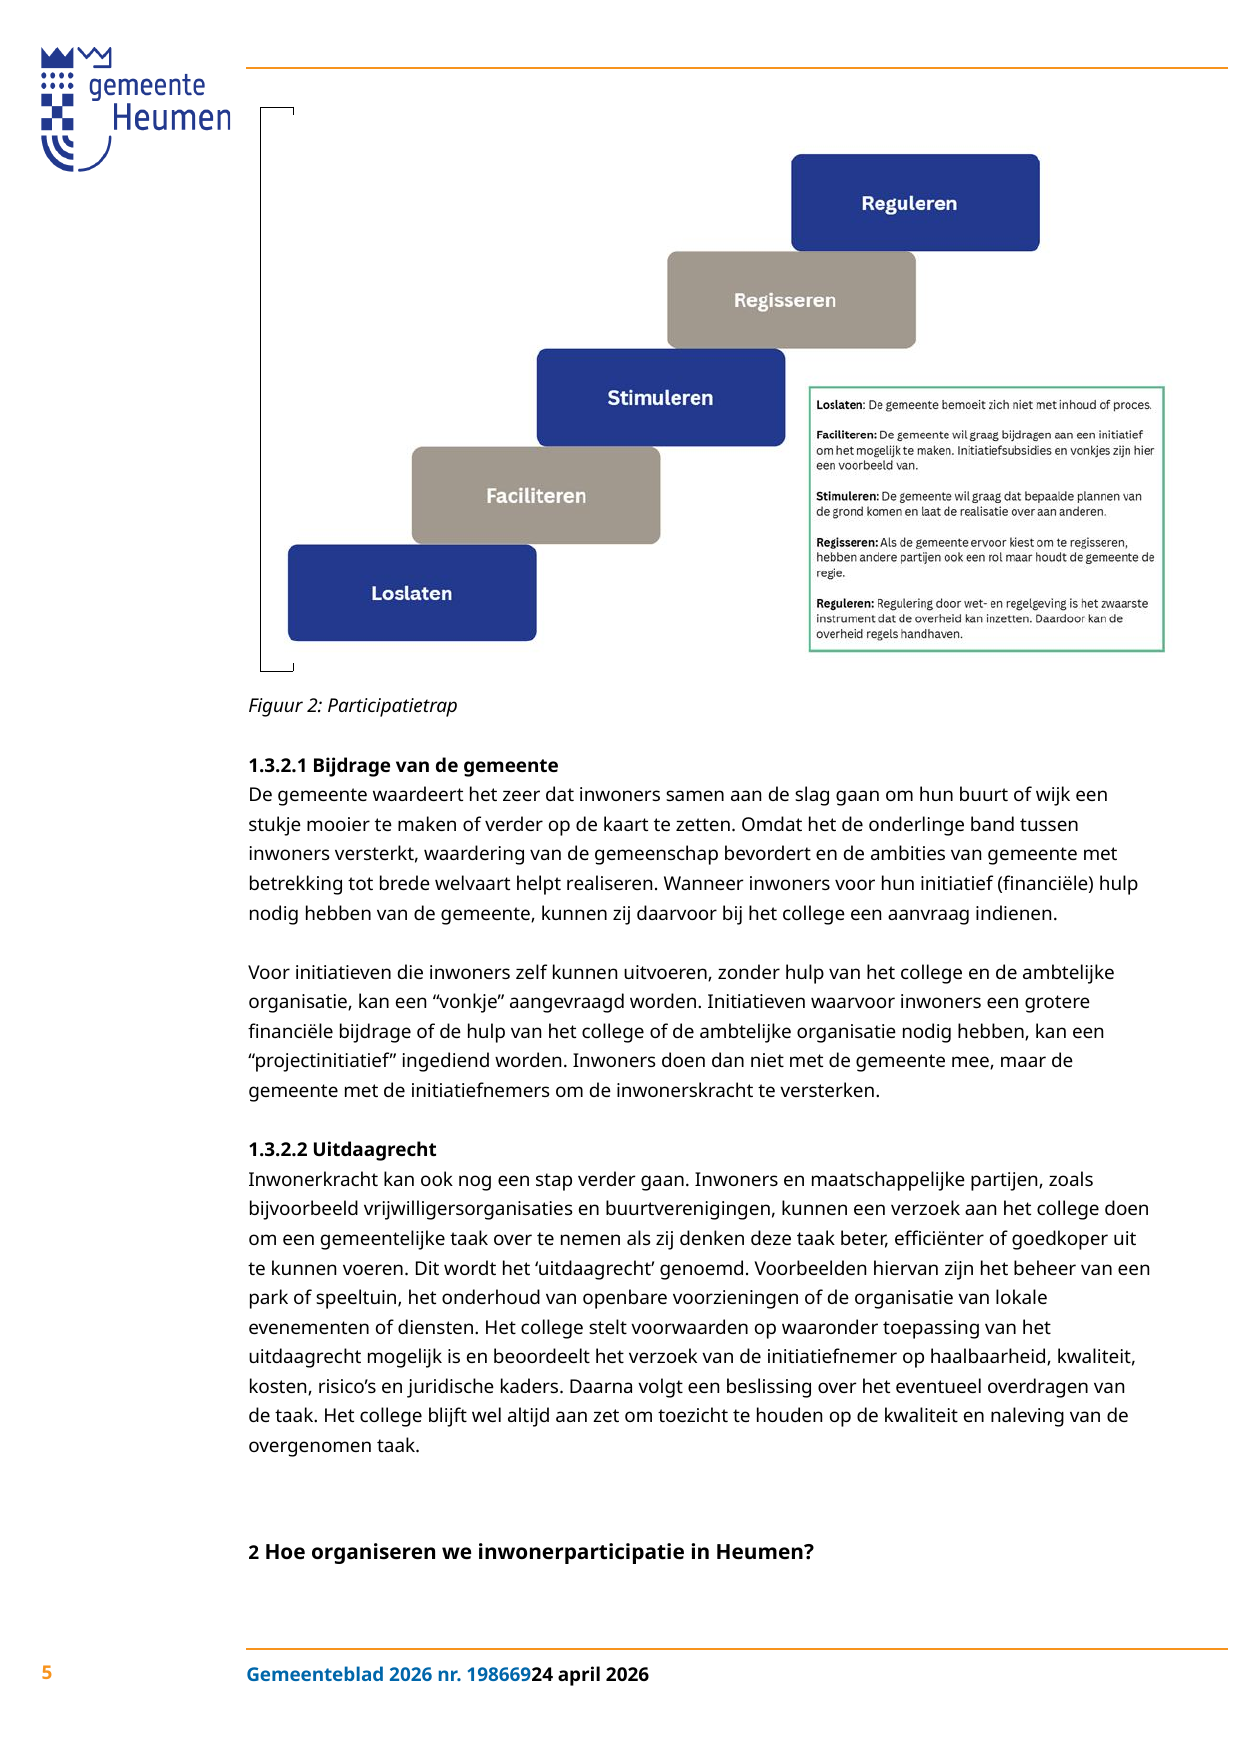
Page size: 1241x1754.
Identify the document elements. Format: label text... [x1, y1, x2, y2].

text 1.3.2.1 Bijdrage van de gemeente [248, 752, 1152, 777]
text Figuur 2: Participatietrap [248, 693, 1152, 718]
text Inwonerkracht kan ook nog een stap verder gaan. Inwoners en maatschappelijke partijen, zoals bijvoorbeeld vrijwilligersorganisaties en buurtverenigingen, kunnen een verzoek aan het college doen om een gemeentelijke taak over te nemen als zij denken deze taak beter, efficiënter of goedkoper uit te kunnen voeren. Dit wordt het ‘uitdaagrecht’ genoemd. Voorbeelden hiervan zijn het beheer van een park of speeltuin, het onderhoud van openbare voorzieningen of de organisatie van lokale evenementen of diensten. Het college stelt voorwaarden op waaronder toepassing van het uitdaagrecht mogelijk is en beoordeelt het verzoek van de initiatiefnemer op haalbaarheid, kwaliteit, kosten, risico’s en juridische kaders. Daarna volgt een beslissing over het eventueel overdragen van de taak. Het college blijft wel altijd aan zet om toezicht te houden op de kwaliteit en naleving van de overgenomen taak. [248, 1166, 1152, 1458]
text 2 Hoe organiseren we inwonerparticipatie in Heumen? [248, 1537, 1152, 1565]
text De gemeente waardeert het zeer dat inwoners samen aan de slag gaan om hun buurt of wijk een stukje mooier te maken of verder op de kaart te zetten. Omdat het de onderlinge band tussen inwoners versterkt, waardering van de gemeenschap bevordert en de ambities van gemeente met betrekking tot brede welvaart helpt realiseren. Wanneer inwoners voor hun initiatief (financiële) hulp nodig hebben van de gemeente, kunnen zij daarvoor bij het college een aanvraag indienen. [248, 781, 1152, 925]
picture [41, 47, 231, 172]
text 1.3.2.2 Uitdaagrecht [248, 1136, 1152, 1162]
text Voor initiatieven die inwoners zelf kunnen uitvoeren, zonder hulp van het college en de ambtelijke organisatie, kan een “vonkje” aangevraagd worden. Initiatieven waarvoor inwoners een grotere financiële bijdrage of de hulp van het college of de ambtelijke organisatie nodig hebben, kan een “projectinitiatief” ingediend worden. Inwoners doen dan niet met de gemeente mee, maar de gemeente met de initiatiefnemers om de inwonerskracht te versterken. [248, 959, 1152, 1103]
picture [268, 115, 1173, 663]
